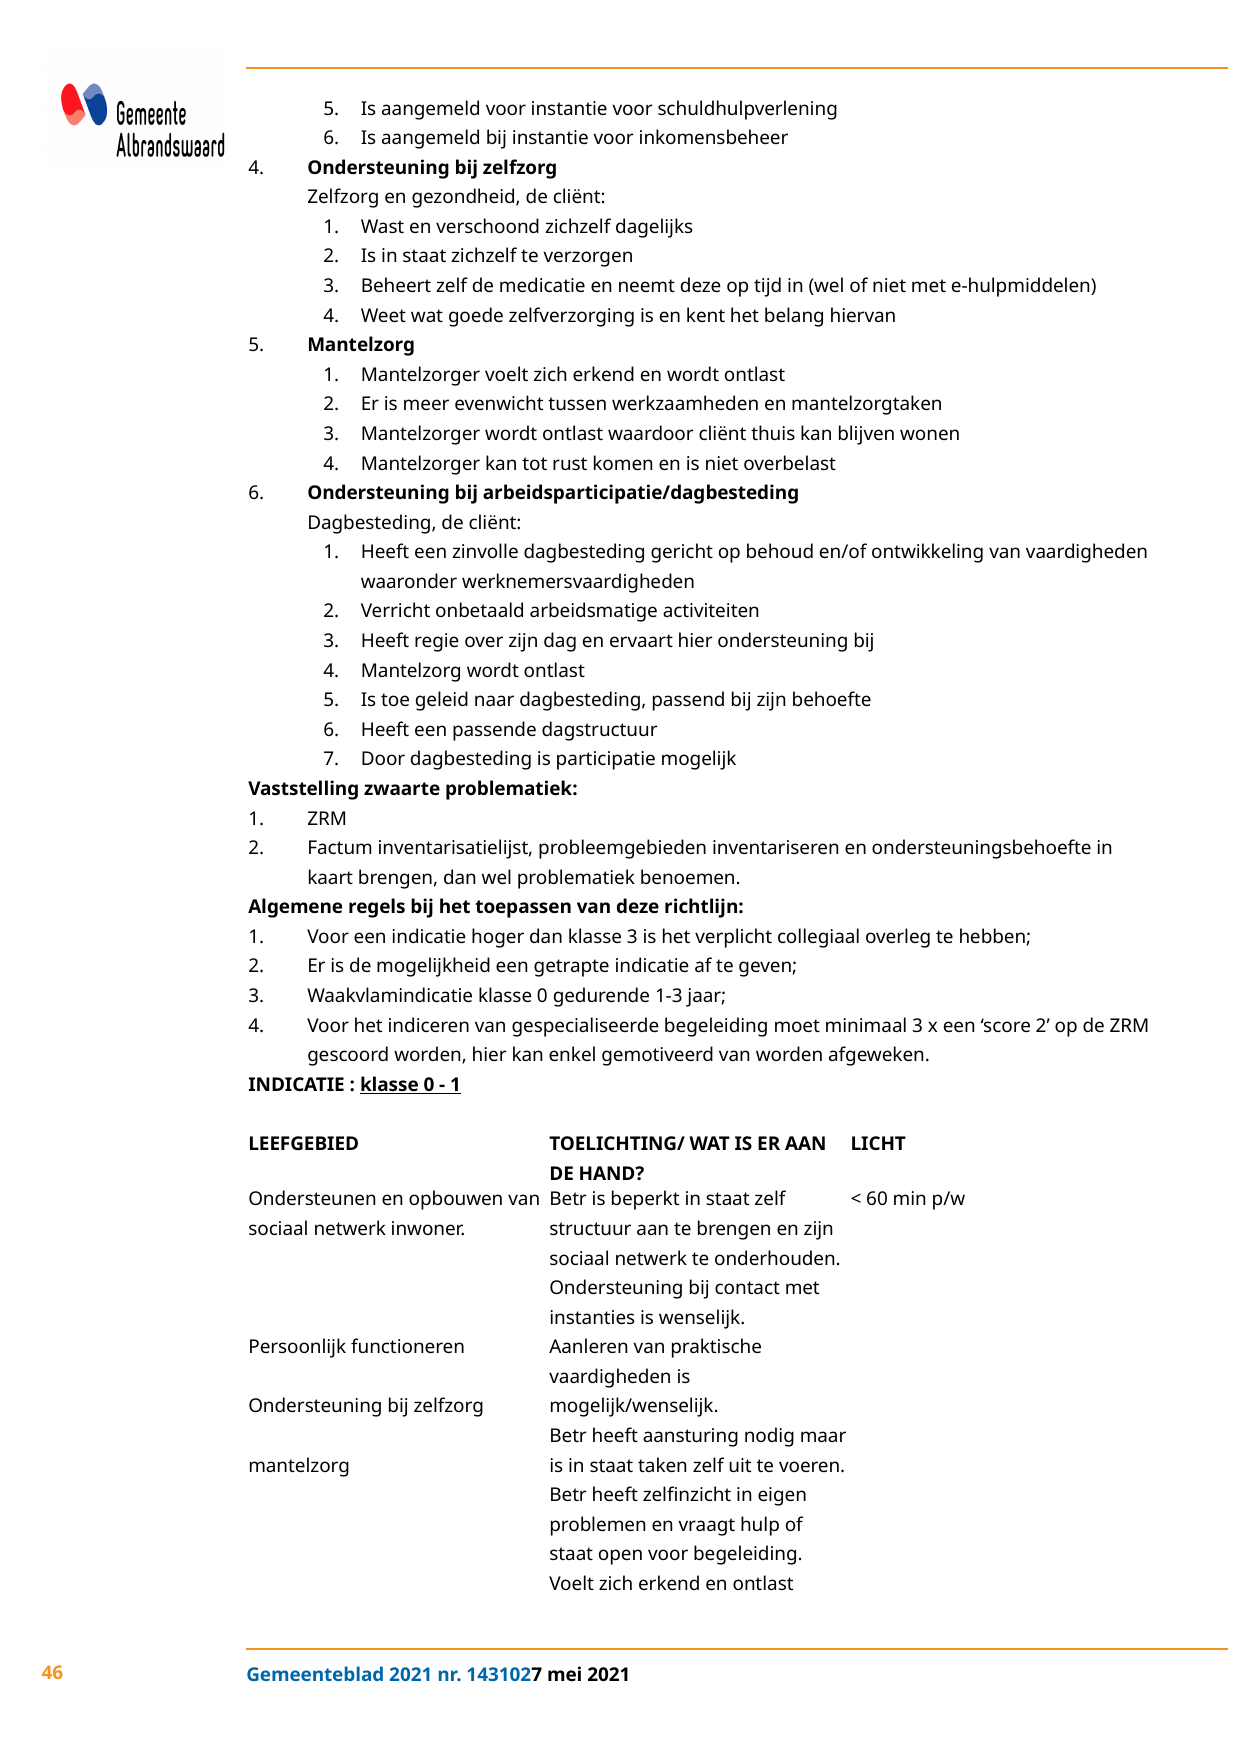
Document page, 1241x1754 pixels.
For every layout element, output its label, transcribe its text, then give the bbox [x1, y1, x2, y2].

list Zelfzorg en gezondheid, de cliënt: [248, 183, 1152, 209]
list Mantelzorg wordt ontlast [323, 657, 1152, 683]
list Ondersteuning bij zelfzorg [248, 154, 1152, 180]
list Heeft regie over zijn dag en ervaart hier ondersteuning bij [323, 627, 1152, 653]
table_header LICHT [850, 1130, 1152, 1186]
table_header LEEFGEBIED [248, 1130, 549, 1186]
list Door dagbesteding is participatie mogelijk [323, 746, 1152, 771]
list Mantelzorg [248, 331, 1152, 357]
list ZRM [248, 805, 1152, 831]
list Waakvlamindicatie klasse 0 gedurende 1-3 jaar; [248, 982, 1152, 1008]
list Wast en verschoond zichzelf dagelijks [323, 213, 1152, 239]
list Mantelzorger wordt ontlast waardoor cliënt thuis kan blijven wonen [323, 420, 1152, 446]
list Is in staat zichzelf te verzorgen [323, 243, 1152, 268]
list Factum inventarisatielijst, probleemgebieden inventariseren en ondersteuningsbehoefte in kaart brengen, dan wel problematiek benoemen. [248, 834, 1152, 890]
list Dagbesteding, de cliënt: [248, 509, 1152, 535]
list Is aangemeld bij instantie voor inkomensbeheer [323, 124, 1152, 150]
list Is aangemeld voor instantie voor schuldhulpverlening [323, 95, 1152, 121]
list Beheert zelf de medicatie en neemt deze op tijd in (wel of niet met e-hulpmiddelen) [323, 272, 1152, 298]
list Er is de mogelijkheid een getrapte indicatie af te geven; [248, 953, 1152, 978]
list Mantelzorger kan tot rust komen en is niet overbelast [323, 450, 1152, 476]
list Weet wat goede zelfverzorging is en kent het belang hiervan [323, 302, 1152, 328]
table_header TOELICHTING/ WAT IS ER AAN DE HAND? [549, 1130, 850, 1186]
text INDICATIE : klasse 0 - 1 [248, 1071, 1152, 1097]
text Algemene regels bij het toepassen van deze richtlijn: [248, 893, 1152, 919]
list Mantelzorger voelt zich erkend en wordt ontlast [323, 361, 1152, 387]
list Voor een indicatie hoger dan klasse 3 is het verplicht collegiaal overleg te hebben; [248, 923, 1152, 949]
table_cell Betr is beperkt in staat zelf structuur aan te brengen en zijn sociaal netwerk te onderhouden. Ondersteuning bij contact met instanties is wenselijk. Aanleren van praktische vaardigheden is mogelijk/wenselijk. Betr heeft aansturing nodig maar is in staat taken zelf uit te voeren. Betr heeft zelfinzicht in eigen problemen en vraagt hulp of staat open voor begeleiding. Voelt zich erkend en ontlast [549, 1186, 850, 1596]
picture [41, 47, 231, 172]
list Ondersteuning bij arbeidsparticipatie/dagbesteding [248, 479, 1152, 505]
list Er is meer evenwicht tussen werkzaamheden en mantelzorgtaken [323, 391, 1152, 416]
list Verricht onbetaald arbeidsmatige activiteiten [323, 598, 1152, 623]
table_cell Ondersteunen en opbouwen van sociaal netwerk inwoner. Persoonlijk functioneren Ondersteuning bij zelfzorg mantelzorg [248, 1186, 549, 1596]
text Vaststelling zwaarte problematiek: [248, 775, 1152, 801]
list Heeft een passende dagstructuur [323, 716, 1152, 742]
list Is toe geleid naar dagbesteding, passend bij zijn behoefte [323, 686, 1152, 712]
list Heeft een zinvolle dagbesteding gericht op behoud en/of ontwikkeling van vaardigheden waaronder werknemersvaardigheden [323, 538, 1152, 594]
list Voor het indiceren van gespecialiseerde begeleiding moet minimaal 3 x een ‘score 2’ op de ZRM gescoord worden, hier kan enkel gemotiveerd van worden afgeweken. [248, 1012, 1152, 1067]
table_cell < 60 min p/w [850, 1186, 1152, 1596]
